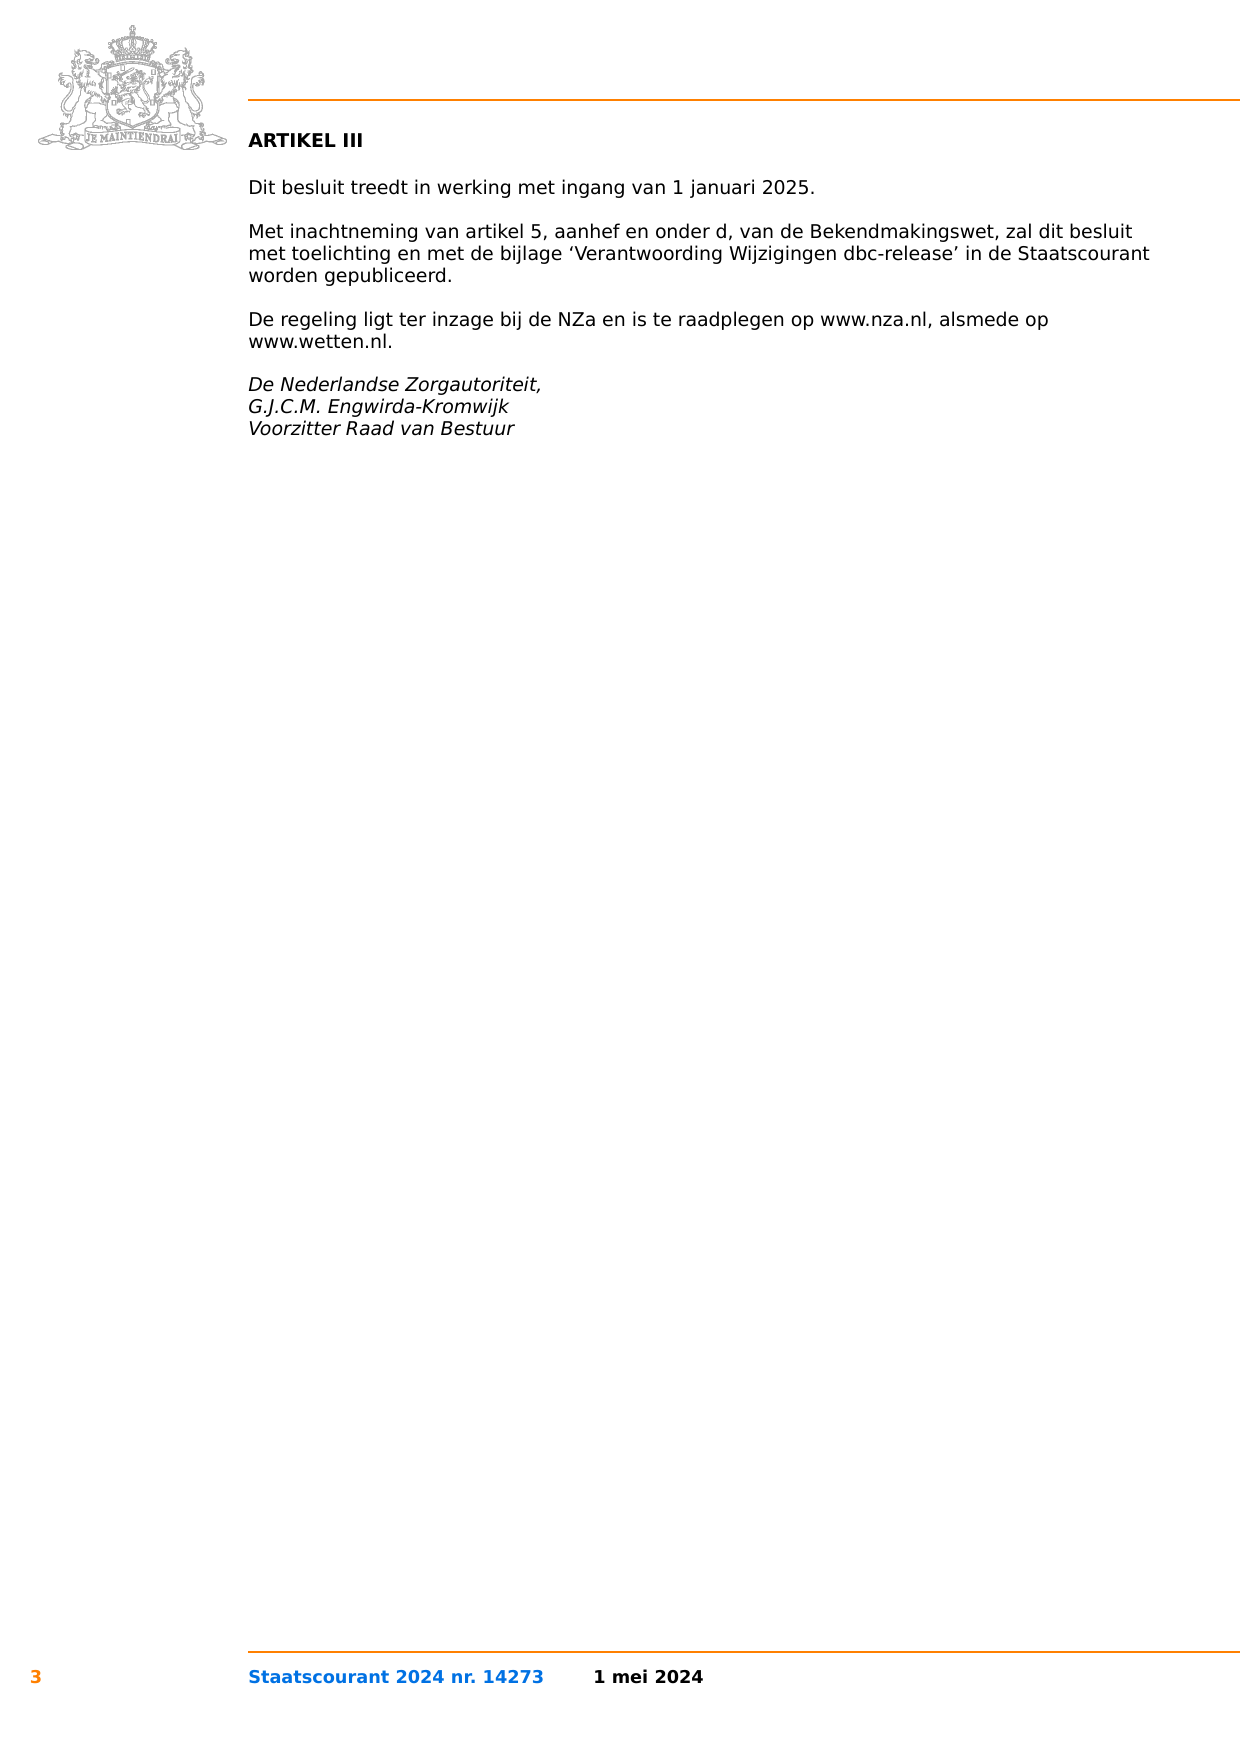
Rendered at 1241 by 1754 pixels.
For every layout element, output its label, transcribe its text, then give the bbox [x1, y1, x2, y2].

text De Nederlandse Zorgautoriteit, G.J.C.M. Engwirda-Kromwijk Voorzitter Raad van Bestuur [248, 374, 1163, 440]
text Met inachtneming van artikel 5, aanhef en onder d, van de Bekendmakingswet, zal dit besluit met toelichting en met de bijlage ‘Verantwoording Wijzigingen dbc-release’ in de Staatscourant worden gepubliceerd. [248, 221, 1163, 287]
picture [38, 25, 227, 150]
text Dit besluit treedt in werking met ingang van 1 januari 2025. [248, 177, 1163, 199]
subtitle ARTIKEL III [248, 130, 1163, 152]
text De regeling ligt ter inzage bij de NZa en is te raadplegen op www.nza.nl, alsmede op www.wetten.nl. [248, 308, 1163, 352]
